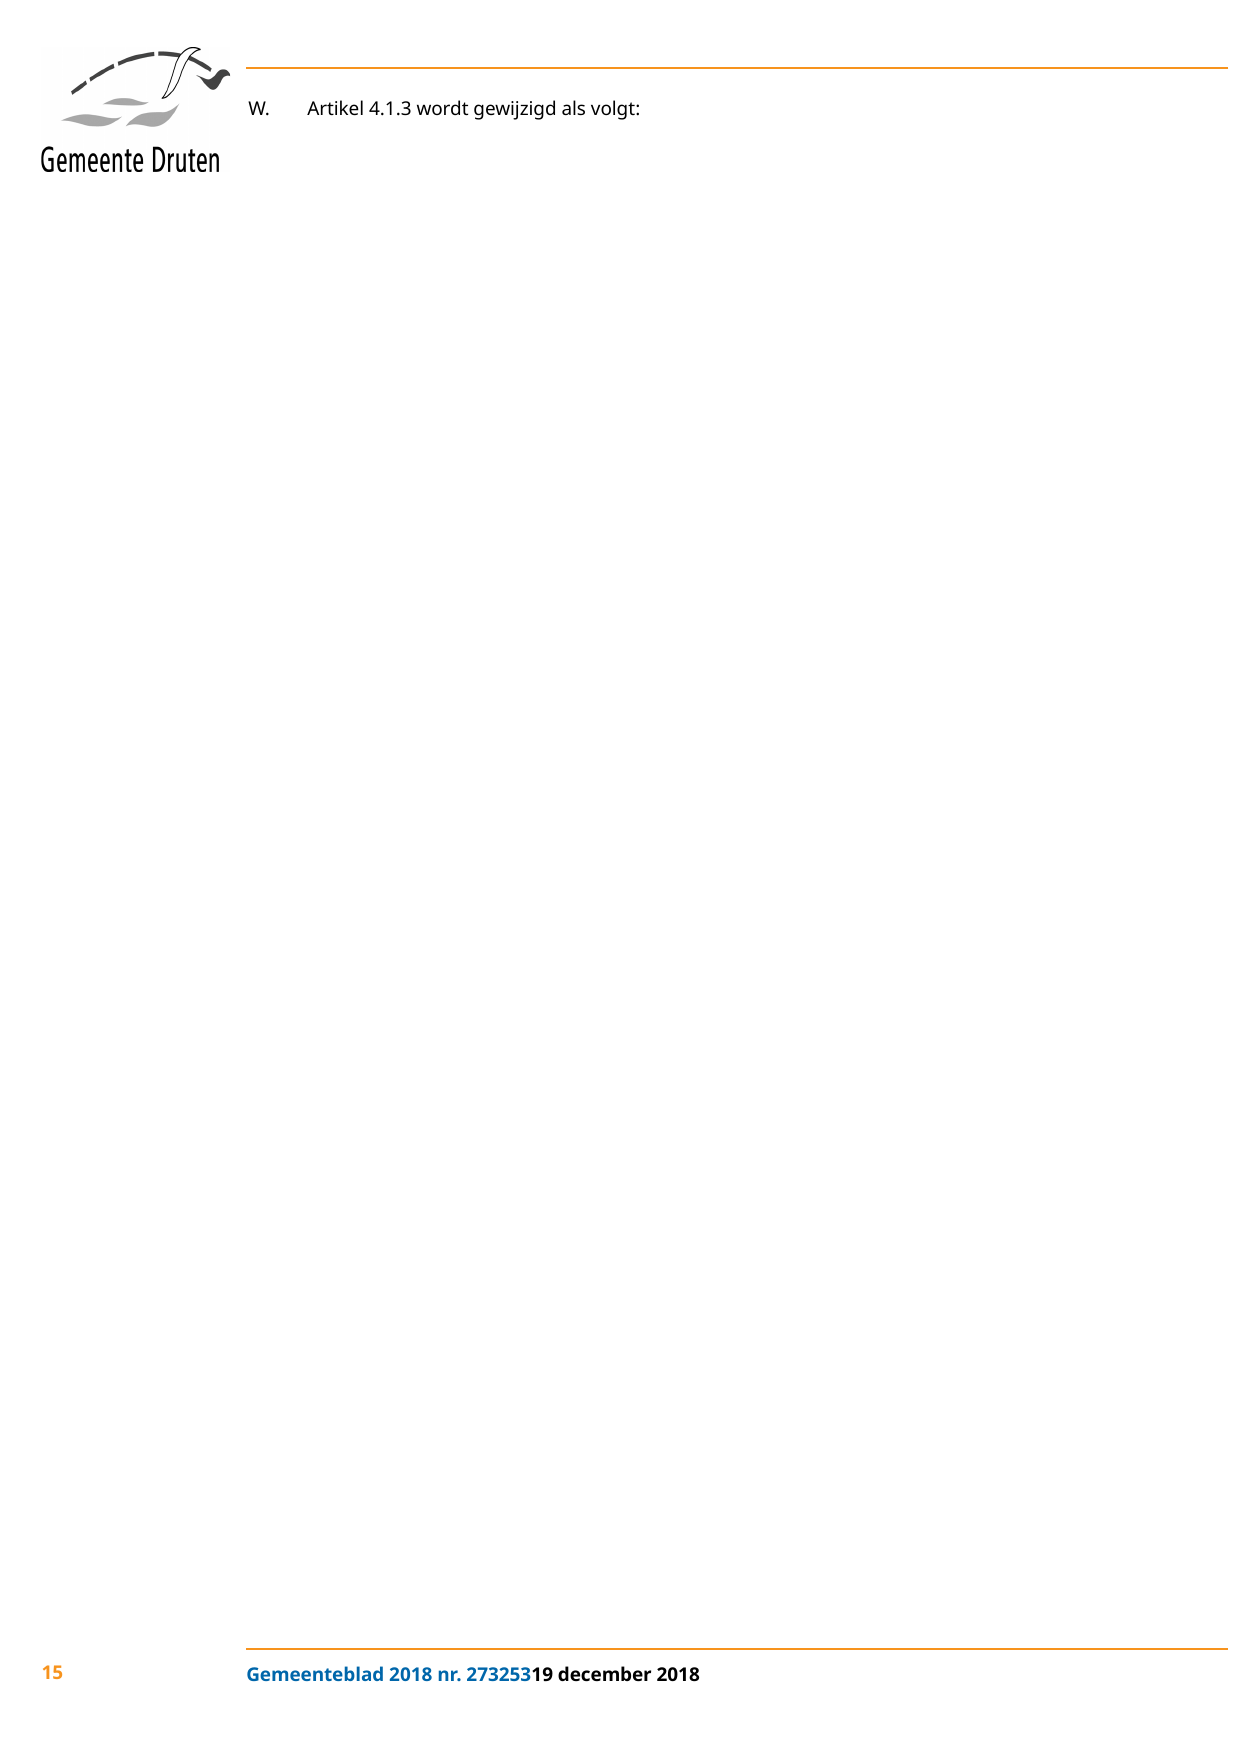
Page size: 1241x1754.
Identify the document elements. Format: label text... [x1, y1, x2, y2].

list Artikel 4.1.3 wordt gewijzigd als volgt: [248, 95, 1152, 121]
picture [41, 47, 231, 172]
